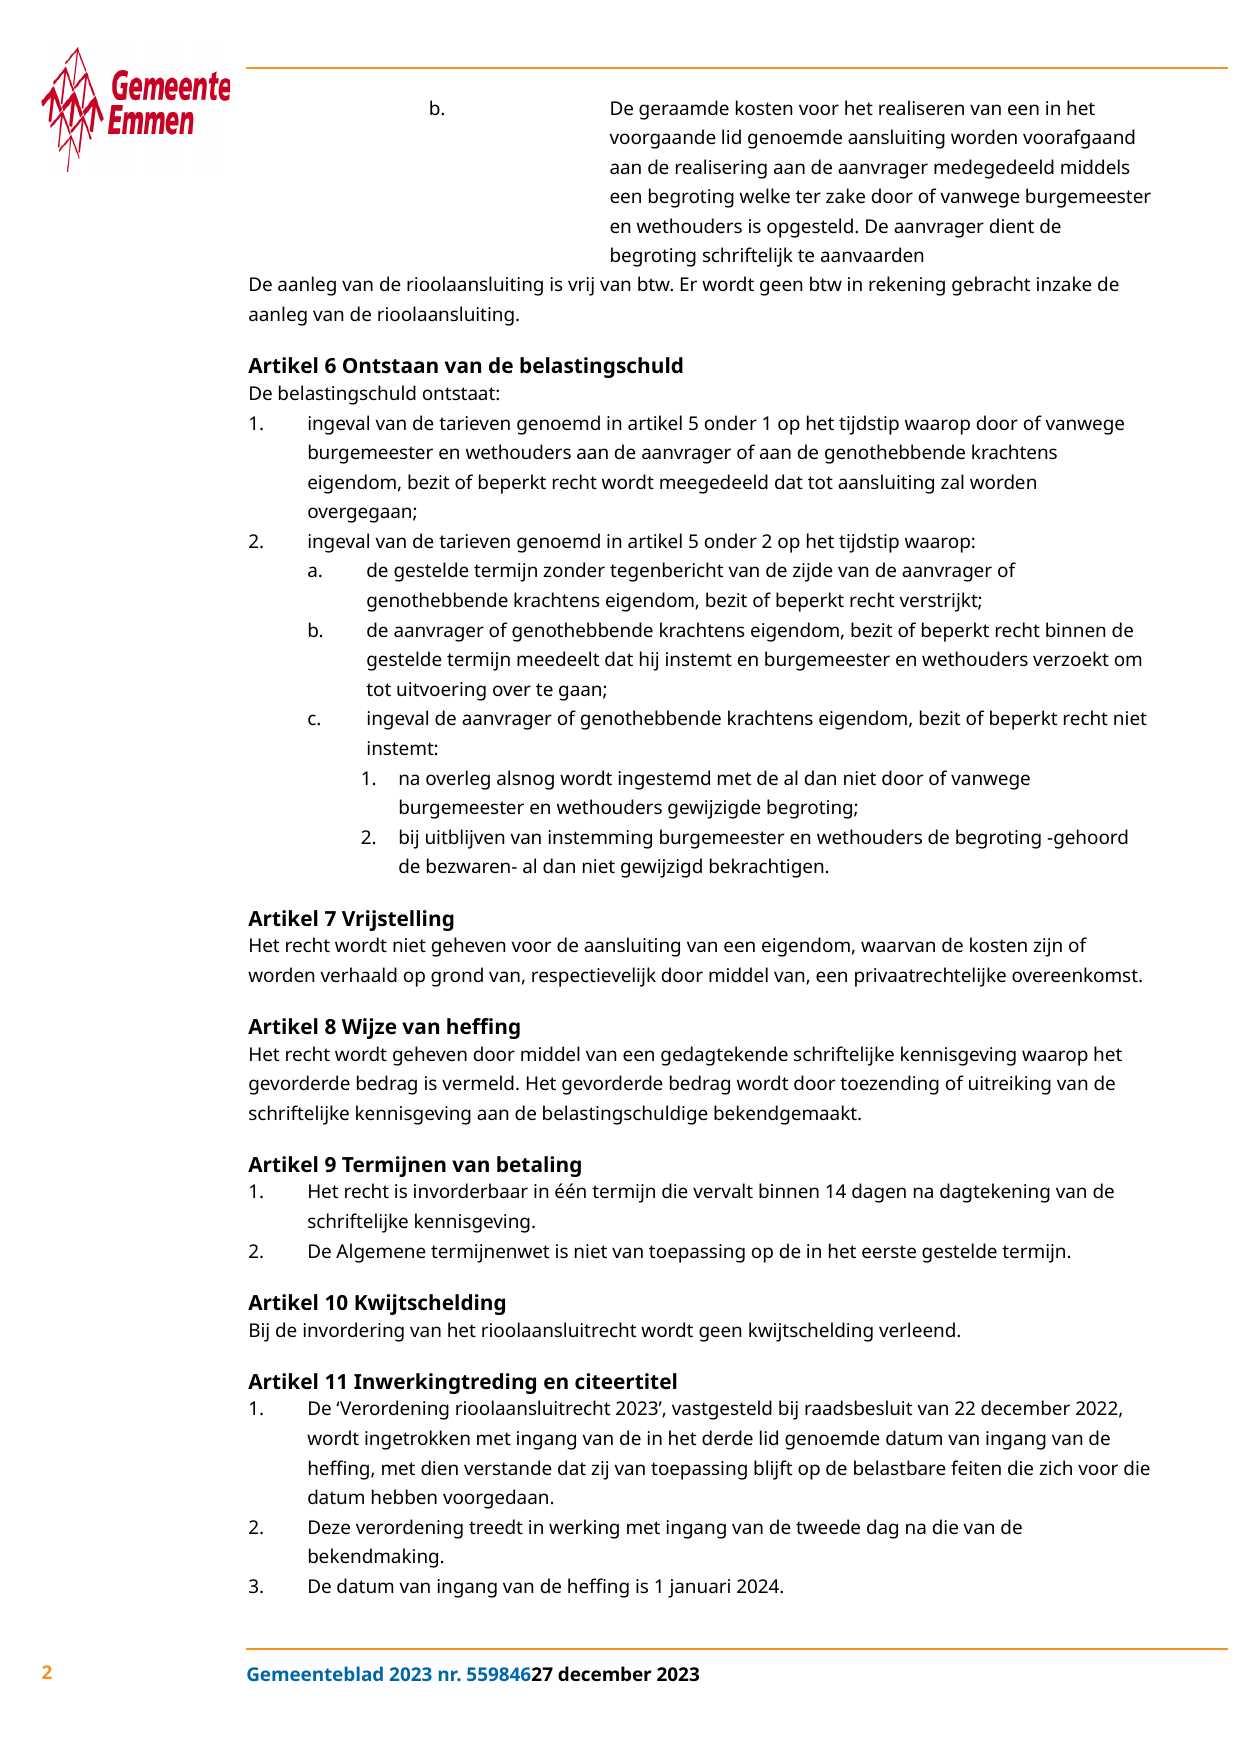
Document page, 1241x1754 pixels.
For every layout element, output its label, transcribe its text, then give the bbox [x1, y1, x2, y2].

picture [41, 47, 231, 172]
list ingeval van de tarieven genoemd in artikel 5 onder 2 op het tijdstip waarop: [248, 528, 1152, 554]
list Deze verordening treedt in werking met ingang van de tweede dag na die van de bekendmaking. [248, 1514, 1152, 1569]
text Artikel 8 Wijze van heffing [248, 1012, 1152, 1041]
text Artikel 11 Inwerkingtreding en citeertitel [248, 1367, 1152, 1396]
list de gestelde termijn zonder tegenbericht van de zijde van de aanvrager of genothebbende krachtens eigendom, bezit of beperkt recht verstrijkt; [307, 558, 1152, 613]
text Artikel 9 Termijnen van betaling [248, 1150, 1152, 1179]
list bij uitblijven van instemming burgemeester en wethouders de begroting -gehoord de bezwaren- al dan niet gewijzigd bekrachtigen. [361, 824, 1152, 879]
list Het recht is invorderbaar in één termijn die vervalt binnen 14 dagen na dagtekening van de schriftelijke kennisgeving. [248, 1179, 1152, 1234]
list De Algemene termijnenwet is niet van toepassing op de in het eerste gestelde termijn. [248, 1238, 1152, 1264]
text De belastingschuld ontstaat: [248, 380, 1152, 406]
table_cell De geraamde kosten voor het realiseren van een in het voorgaande lid genoemde aansluiting worden voorafgaand aan de realisering aan de aanvrager medegedeeld middels een begroting welke ter zake door of vanwege burgemeester en wethouders is opgesteld. De aanvrager dient de begroting schriftelijk te aanvaarden [609, 95, 1152, 268]
text Bij de invordering van het rioolaansluitrecht wordt geen kwijtschelding verleend. [248, 1317, 1152, 1342]
table_cell [248, 95, 429, 268]
text Het recht wordt niet geheven voor de aansluiting van een eigendom, waarvan de kosten zijn of worden verhaald op grond van, respectievelijk door middel van, een privaatrechtelijke overeenkomst. [248, 932, 1152, 988]
list De datum van ingang van de heffing is 1 januari 2024. [248, 1573, 1152, 1599]
list ingeval van de tarieven genoemd in artikel 5 onder 1 op het tijdstip waarop door of vanwege burgemeester en wethouders aan de aanvrager of aan de genothebbende krachtens eigendom, bezit of beperkt recht wordt meegedeeld dat tot aansluiting zal worden overgegaan; [248, 410, 1152, 524]
text Het recht wordt geheven door middel van een gedagtekende schriftelijke kennisgeving waarop het gevorderde bedrag is vermeld. Het gevorderde bedrag wordt door toezending of uitreiking van de schriftelijke kennisgeving aan de belastingschuldige bekendgemaakt. [248, 1041, 1152, 1126]
list de aanvrager of genothebbende krachtens eigendom, bezit of beperkt recht binnen de gestelde termijn meedeelt dat hij instemt en burgemeester en wethouders verzoekt om tot uitvoering over te gaan; [307, 617, 1152, 702]
list ingeval de aanvrager of genothebbende krachtens eigendom, bezit of beperkt recht niet instemt: [307, 706, 1152, 761]
table_cell b. [429, 95, 609, 268]
list na overleg alsnog wordt ingestemd met de al dan niet door of vanwege burgemeester en wethouders gewijzigde begroting; [361, 765, 1152, 820]
text Artikel 10 Kwijtschelding [248, 1288, 1152, 1317]
list De ‘Verordening rioolaansluitrecht 2023’, vastgesteld bij raadsbesluit van 22 december 2022, wordt ingetrokken met ingang van de in het derde lid genoemde datum van ingang van de heffing, met dien verstande dat zij van toepassing blijft op de belastbare feiten die zich voor die datum hebben voorgedaan. [248, 1396, 1152, 1510]
text Artikel 7 Vrijstelling [248, 904, 1152, 932]
text Artikel 6 Ontstaan van de belastingschuld [248, 352, 1152, 380]
text De aanleg van de rioolaansluiting is vrij van btw. Er wordt geen btw in rekening gebracht inzake de aanleg van de rioolaansluiting. [248, 272, 1152, 327]
